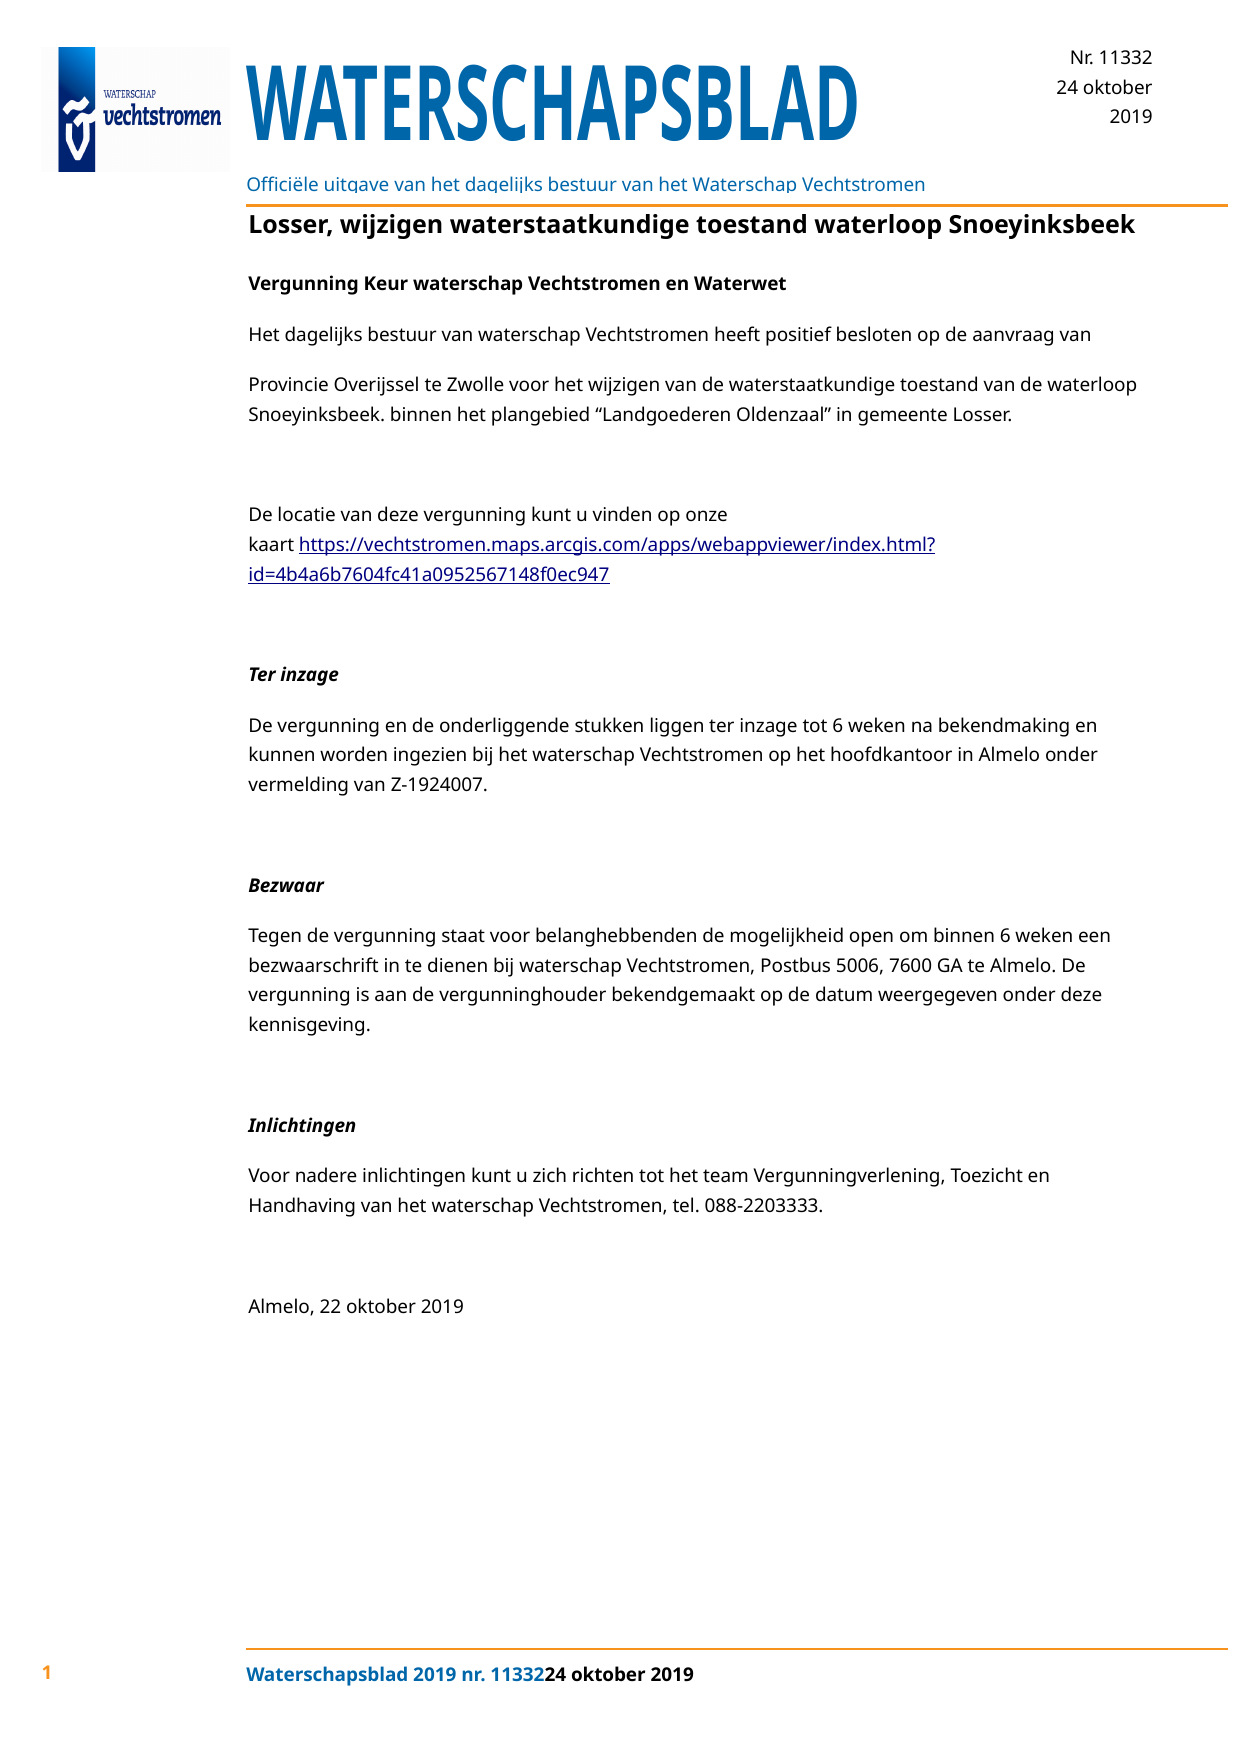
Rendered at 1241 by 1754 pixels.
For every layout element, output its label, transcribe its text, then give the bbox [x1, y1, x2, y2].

text Inlichtingen [248, 1112, 1152, 1138]
text Voor nadere inlichtingen kunt u zich richten tot het team Vergunningverlening, Toezicht en Handhaving van het waterschap Vechtstromen, tel. 088-2203333. [248, 1162, 1152, 1218]
text Het dagelijks bestuur van waterschap Vechtstromen heeft positief besloten op de aanvraag van [248, 321, 1152, 346]
text Ter inzage [248, 662, 1152, 687]
text Provincie Overijssel te Zwolle voor het wijzigen van de waterstaatkundige toestand van de waterloop Snoeyinksbeek. binnen het plangebied “Landgoederen Oldenzaal” in gemeente Losser. [248, 371, 1152, 426]
text Tegen de vergunning staat voor belanghebbenden de mogelijkheid open om binnen 6 weken een bezwaarschrift in te dienen bij waterschap Vechtstromen, Postbus 5006, 7600 GA te Almelo. De vergunning is aan de vergunninghouder bekendgemaakt op de datum weergegeven onder deze kennisgeving. [248, 922, 1152, 1037]
text De vergunning en de onderliggende stukken liggen ter inzage tot 6 weken na bekendmaking en kunnen worden ingezien bij het waterschap Vechtstromen op het hoofdkantoor in Almelo onder vermelding van Z-1924007. [248, 712, 1152, 797]
text De locatie van deze vergunning kunt u vinden op onze kaart https://vechtstromen.maps.arcgis.com/apps/webappviewer/index.html?id=4b4a6b7604fc41a0952567148f0ec947 [248, 502, 1152, 586]
text Losser, wijzigen waterstaatkundige toestand waterloop Snoeyinksbeek [248, 207, 1152, 241]
text Bezwaar [248, 872, 1152, 898]
text Vergunning Keur waterschap Vechtstromen en Waterwet [248, 270, 1152, 296]
text Almelo, 22 oktober 2019 [248, 1293, 1152, 1318]
picture [41, 47, 231, 172]
